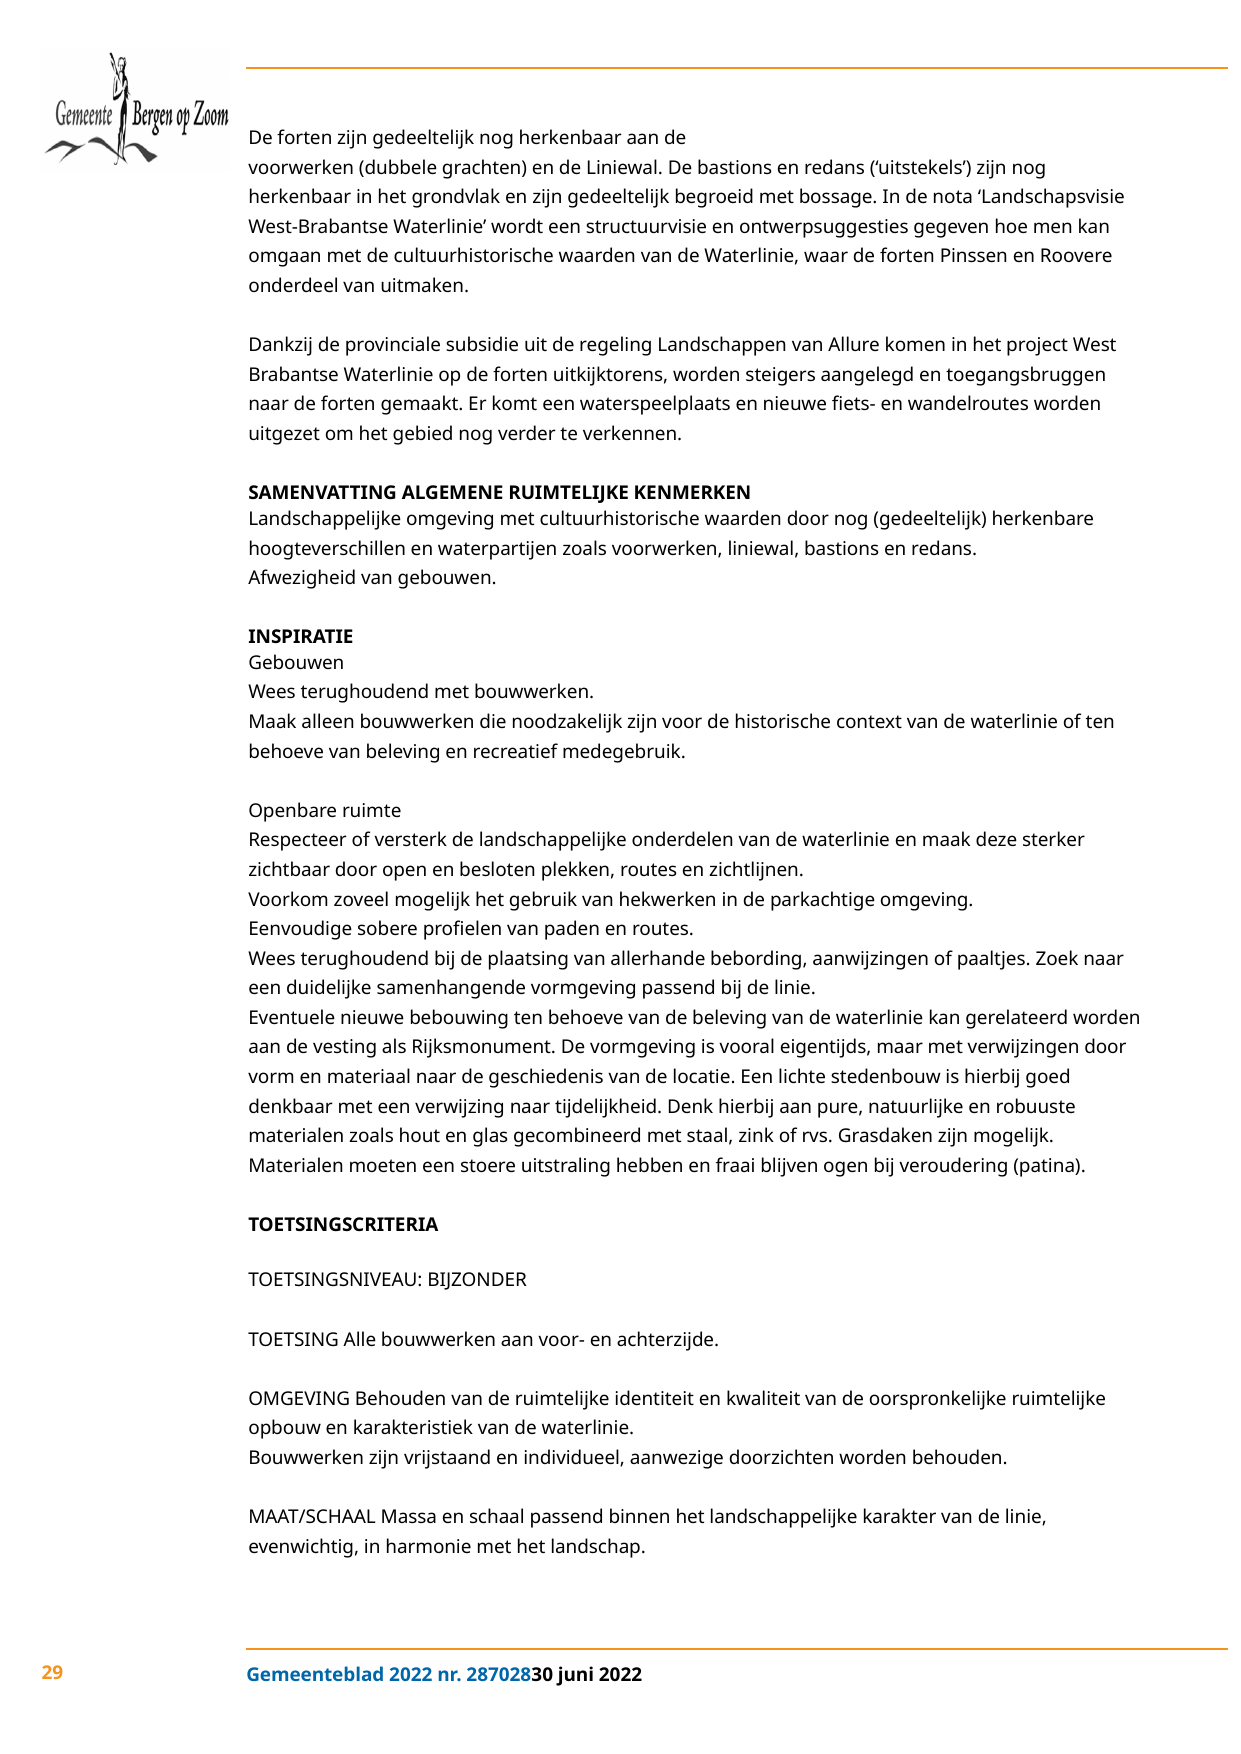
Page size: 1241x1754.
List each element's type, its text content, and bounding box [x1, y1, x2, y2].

text OMGEVING Behouden van de ruimtelijke identiteit en kwaliteit van de oorspronkelijke ruimtelijke opbouw en karakteristiek van de waterlinie. [248, 1385, 1152, 1440]
text TOETSINGSCRITERIA [248, 1211, 1152, 1237]
text De forten zijn gedeeltelijk nog herkenbaar aan de [248, 124, 1152, 150]
text voorwerken (dubbele grachten) en de Liniewal. De bastions en redans (‘uitstekels’) zijn nog herkenbaar in het grondvlak en zijn gedeeltelijk begroeid met bossage. In de nota ‘Landschapsvisie West-Brabantse Waterlinie’ wordt een structuurvisie en ontwerpsuggesties gegeven hoe men kan omgaan met de cultuurhistorische waarden van de Waterlinie, waar de forten Pinssen en Roovere onderdeel van uitmaken. [248, 154, 1152, 298]
text Dankzij de provinciale subsidie uit de regeling Landschappen van Allure komen in het project West Brabantse Waterlinie op de forten uitkijktorens, worden steigers aangelegd en toegangsbruggen naar de forten gemaakt. Er komt een waterspeelplaats en nieuwe fiets- en wandelroutes worden uitgezet om het gebied nog verder te verkennen. [248, 331, 1152, 446]
text Maak alleen bouwwerken die noodzakelijk zijn voor de historische context van de waterlinie of ten behoeve van beleving en recreatief medegebruik. [248, 708, 1152, 764]
text Wees terughoudend met bouwwerken. [248, 679, 1152, 704]
text Eenvoudige sobere profielen van paden en routes. [248, 915, 1152, 941]
text Landschappelijke omgeving met cultuurhistorische waarden door nog (gedeeltelijk) herkenbare hoogteverschillen en waterpartijen zoals voorwerken, liniewal, bastions en redans. [248, 505, 1152, 560]
text Respecteer of versterk de landschappelijke onderdelen van de waterlinie en maak deze sterker zichtbaar door open en besloten plekken, routes en zichtlijnen. [248, 827, 1152, 882]
text Wees terughoudend bij de plaatsing van allerhande bebording, aanwijzingen of paaltjes. Zoek naar een duidelijke samenhangende vormgeving passend bij de linie. [248, 945, 1152, 1000]
picture [41, 47, 231, 172]
text Openbare ruimte [248, 797, 1152, 823]
text Gebouwen [248, 649, 1152, 675]
text TOETSING Alle bouwwerken aan voor- en achterzijde. [248, 1326, 1152, 1351]
text INSPIRATIE [248, 623, 1152, 649]
text Afwezigheid van gebouwen. [248, 564, 1152, 590]
text Eventuele nieuwe bebouwing ten behoeve van de beleving van de waterlinie kan gerelateerd worden aan de vesting als Rijksmonument. De vormgeving is vooral eigentijds, maar met verwijzingen door vorm en materiaal naar de geschiedenis van de locatie. Een lichte stedenbouw is hierbij goed denkbaar met een verwijzing naar tijdelijkheid. Denk hierbij aan pure, natuurlijke en robuuste materialen zoals hout en glas gecombineerd met staal, zink of rvs. Grasdaken zijn mogelijk. Materialen moeten een stoere uitstraling hebben en fraai blijven ogen bij veroudering (patina). [248, 1004, 1152, 1178]
text TOETSINGSNIVEAU: BIJZONDER [248, 1267, 1152, 1292]
text Bouwwerken zijn vrijstaand en individueel, aanwezige doorzichten worden behouden. [248, 1444, 1152, 1470]
text SAMENVATTING ALGEMENE RUIMTELIJKE KENMERKEN [248, 479, 1152, 505]
text MAAT/SCHAAL Massa en schaal passend binnen het landschappelijke karakter van de linie, evenwichtig, in harmonie met het landschap. [248, 1503, 1152, 1558]
text Voorkom zoveel mogelijk het gebruik van hekwerken in de parkachtige omgeving. [248, 886, 1152, 912]
